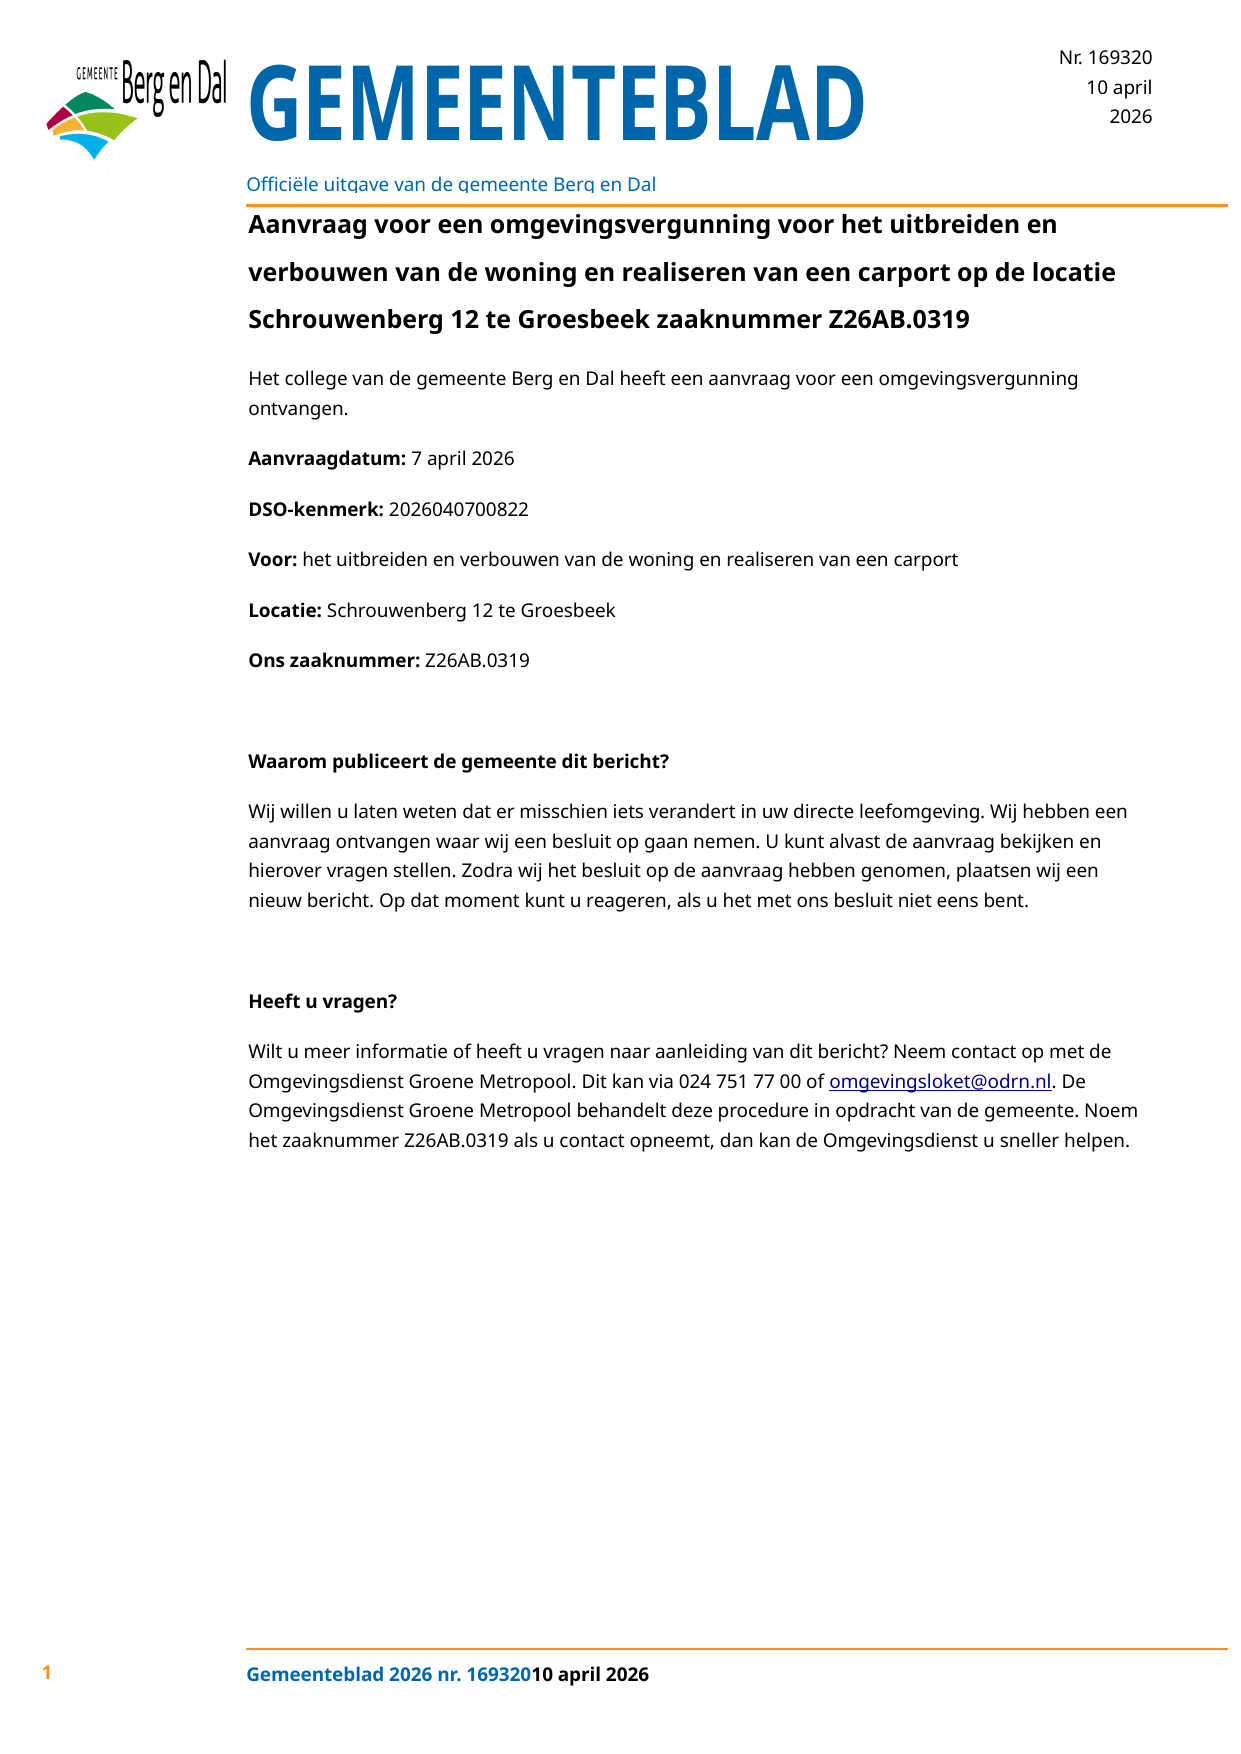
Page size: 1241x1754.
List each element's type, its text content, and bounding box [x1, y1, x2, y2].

text Aanvraagdatum: 7 april 2026 [248, 446, 1152, 471]
text DSO-kenmerk: 2026040700822 [248, 496, 1152, 522]
text Heeft u vragen? [248, 988, 1152, 1014]
text Het college van de gemeente Berg en Dal heeft een aanvraag voor een omgevingsvergunning ontvangen. [248, 366, 1152, 421]
text Voor: het uitbreiden en verbouwen van de woning en realiseren van een carport [248, 546, 1152, 572]
text Locatie: Schrouwenberg 12 te Groesbeek [248, 597, 1152, 622]
text Aanvraag voor een omgevingsvergunning voor het uitbreiden en verbouwen van de woning en realiseren van een carport op de locatie Schrouwenberg 12 te Groesbeek zaaknummer Z26AB.0319 [248, 207, 1152, 336]
text Wilt u meer informatie of heeft u vragen naar aanleiding van dit bericht? Neem contact op met de Omgevingsdienst Groene Metropool. Dit kan via 024 751 77 00 of omgevingsloket@odrn.nl. De Omgevingsdienst Groene Metropool behandelt deze procedure in opdracht van de gemeente. Noem het zaaknummer Z26AB.0319 als u contact opneemt, dan kan de Omgevingsdienst u sneller helpen. [248, 1038, 1152, 1153]
picture [41, 47, 231, 172]
text Ons zaaknummer: Z26AB.0319 [248, 647, 1152, 673]
text Waarom publiceert de gemeente dit bericht? [248, 748, 1152, 774]
text Wij willen u laten weten dat er misschien iets verandert in uw directe leefomgeving. Wij hebben een aanvraag ontvangen waar wij een besluit op gaan nemen. U kunt alvast de aanvraag bekijken en hierover vragen stellen. Zodra wij het besluit op de aanvraag hebben genomen, plaatsen wij een nieuw bericht. Op dat moment kunt u reageren, als u het met ons besluit niet eens bent. [248, 798, 1152, 913]
